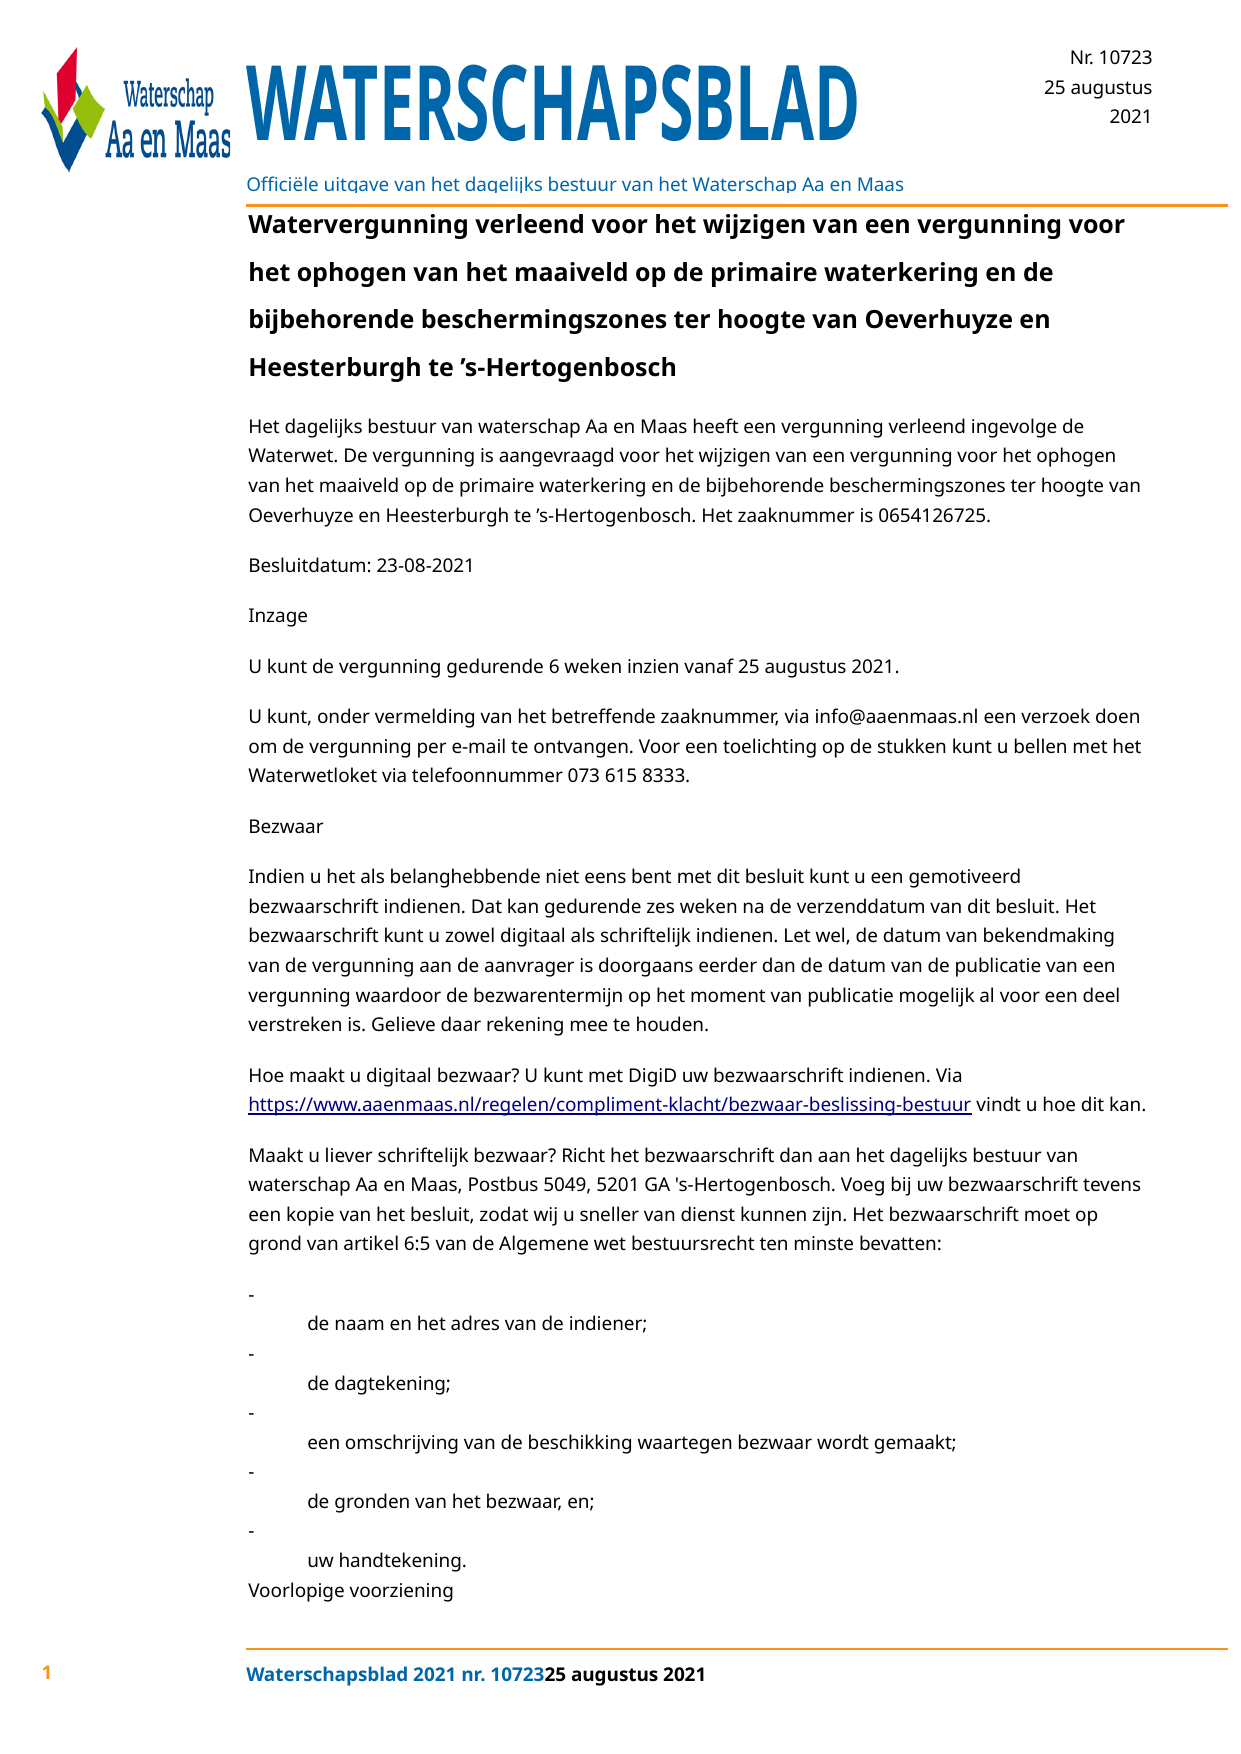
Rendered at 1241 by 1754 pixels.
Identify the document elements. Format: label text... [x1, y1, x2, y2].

text Watervergunning verleend voor het wijzigen van een vergunning voor het ophogen van het maaiveld op de primaire waterkering en de bijbehorende beschermingszones ter hoogte van Oeverhuyze en Heesterburgh te ’s-Hertogenbosch [248, 207, 1152, 384]
text Inzage [248, 603, 1152, 628]
list de naam en het adres van de indiener; [248, 1311, 1152, 1336]
list de gronden van het bezwaar, en; [248, 1488, 1152, 1514]
text U kunt, onder vermelding van het betreffende zaaknummer, via info@aaenmaas.nl een verzoek doen om de vergunning per e-mail te ontvangen. Voor een toelichting op de stukken kunt u bellen met het Waterwetloket via telefoonnummer 073 615 8333. [248, 703, 1152, 788]
list de dagtekening; [248, 1370, 1152, 1396]
text Indien u het als belanghebbende niet eens bent met dit besluit kunt u een gemotiveerd bezwaarschrift indienen. Dat kan gedurende zes weken na de verzenddatum van dit besluit. Het bezwaarschrift kunt u zowel digitaal als schriftelijk indienen. Let wel, de datum van bekendmaking van de vergunning aan de aanvrager is doorgaans eerder dan de datum van de publicatie van een vergunning waardoor de bezwarentermijn op het moment van publicatie mogelijk al voor een deel verstreken is. Gelieve daar rekening mee te houden. [248, 863, 1152, 1037]
text U kunt de vergunning gedurende 6 weken inzien vanaf 25 augustus 2021. [248, 653, 1152, 679]
list uw handtekening. [248, 1547, 1152, 1573]
text Maakt u liever schriftelijk bezwaar? Richt het bezwaarschrift dan aan het dagelijks bestuur van waterschap Aa en Maas, Postbus 5049, 5201 GA 's-Hertogenbosch. Voeg bij uw bezwaarschrift tevens een kopie van het besluit, zodat wij u sneller van dienst kunnen zijn. Het bezwaarschrift moet op grond van artikel 6:5 van de Algemene wet bestuursrecht ten minste bevatten: [248, 1142, 1152, 1256]
text Hoe maakt u digitaal bezwaar? U kunt met DigiD uw bezwaarschrift indienen. Via https://www.aaenmaas.nl/regelen/compliment-klacht/bezwaar-beslissing-bestuur vindt u hoe dit kan. [248, 1062, 1152, 1117]
text Voorlopige voorziening [248, 1577, 1152, 1603]
text Bezwaar [248, 813, 1152, 839]
text Besluitdatum: 23-08-2021 [248, 552, 1152, 578]
list een omschrijving van de beschikking waartegen bezwaar wordt gemaakt; [248, 1429, 1152, 1455]
picture [41, 47, 231, 172]
text Het dagelijks bestuur van waterschap Aa en Maas heeft een vergunning verleend ingevolge de Waterwet. De vergunning is aangevraagd voor het wijzigen van een vergunning voor het ophogen van het maaiveld op de primaire waterkering en de bijbehorende beschermingszones ter hoogte van Oeverhuyze en Heesterburgh te ’s-Hertogenbosch. Het zaaknummer is 0654126725. [248, 413, 1152, 528]
